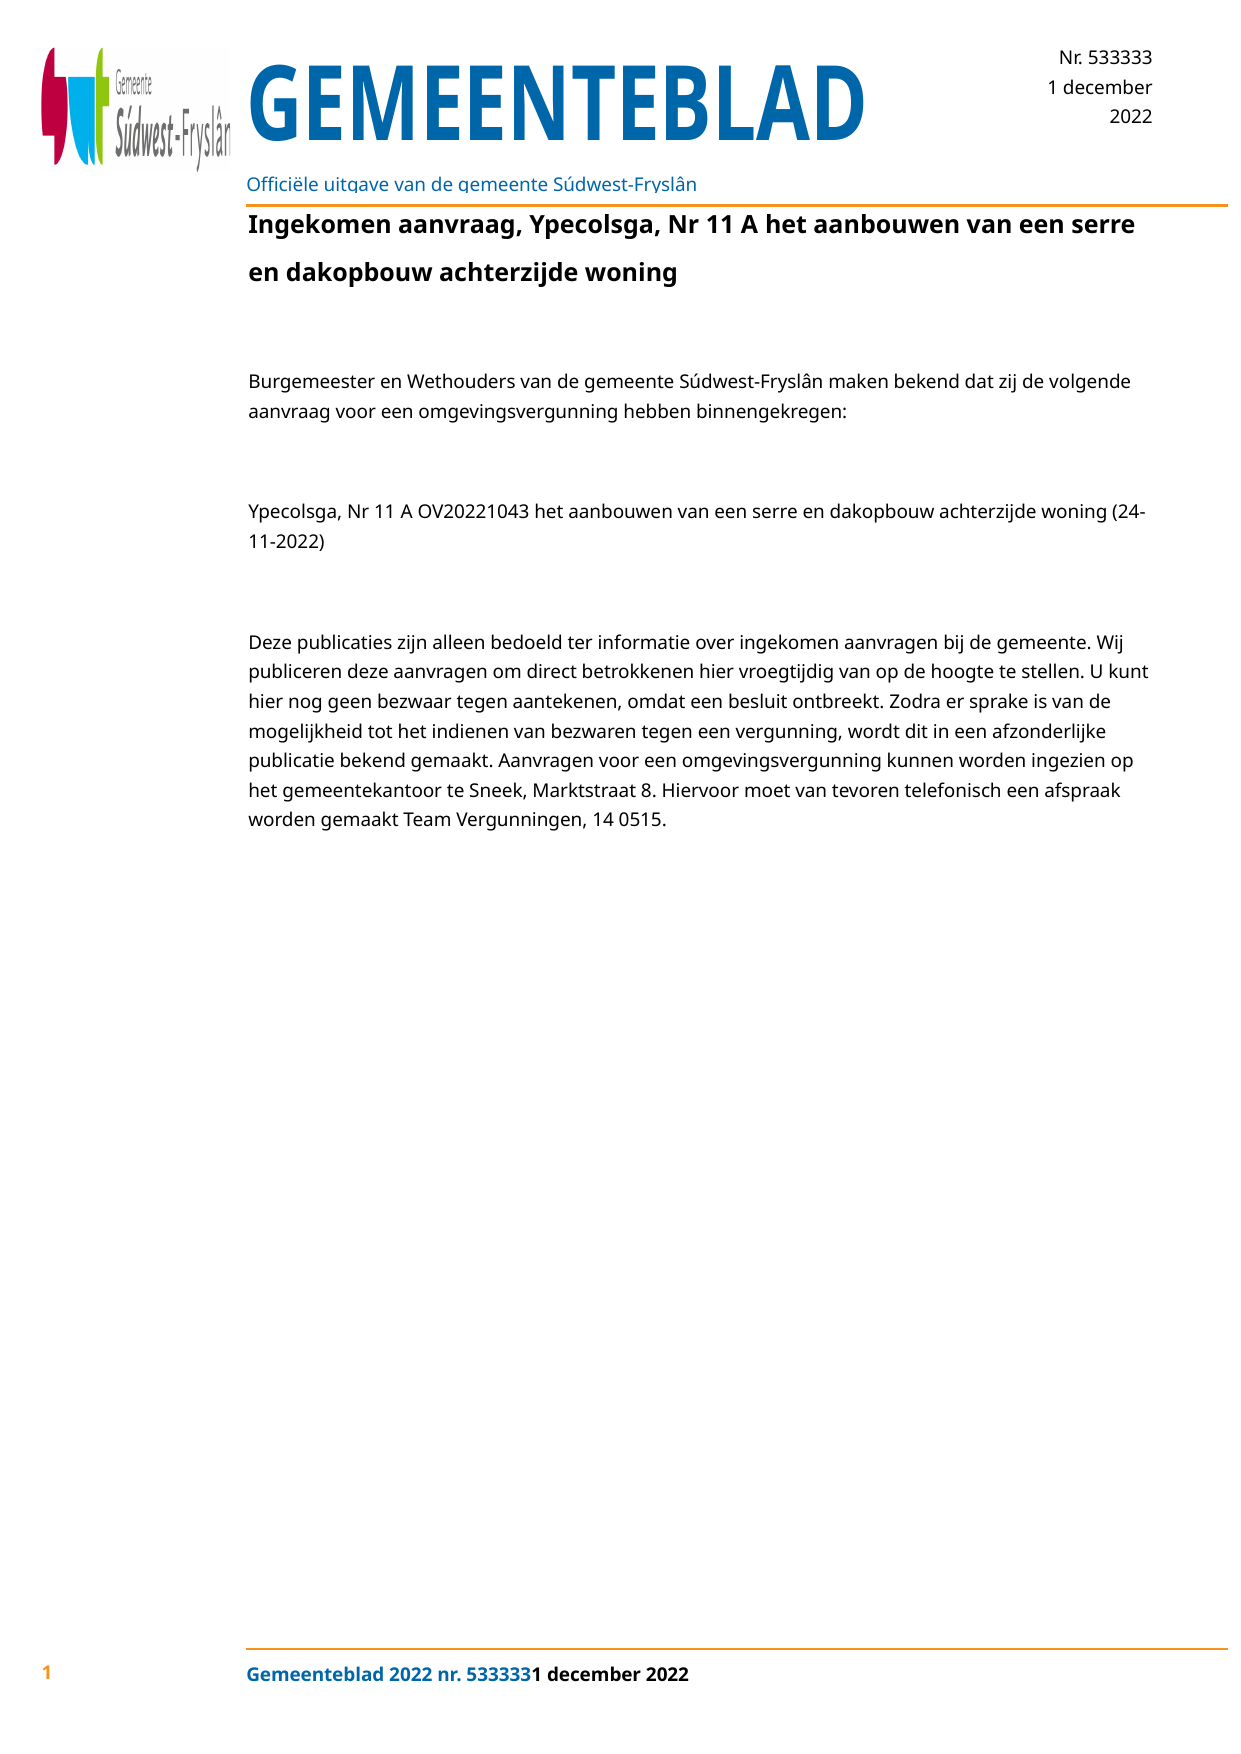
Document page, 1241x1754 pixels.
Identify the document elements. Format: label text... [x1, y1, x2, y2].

text Ypecolsga, Nr 11 A OV20221043 het aanbouwen van een serre en dakopbouw achterzijde woning (24-11-2022) [248, 499, 1152, 554]
text Burgemeester en Wethouders van de gemeente Súdwest-Fryslân maken bekend dat zij de volgende aanvraag voor een omgevingsvergunning hebben binnengekregen: [248, 368, 1152, 424]
picture [41, 47, 231, 172]
text Ingekomen aanvraag, Ypecolsga, Nr 11 A het aanbouwen van een serre en dakopbouw achterzijde woning [248, 207, 1152, 288]
text Deze publicaties zijn alleen bedoeld ter informatie over ingekomen aanvragen bij de gemeente. Wij publiceren deze aanvragen om direct betrokkenen hier vroegtijdig van op de hoogte te stellen. U kunt hier nog geen bezwaar tegen aantekenen, omdat een besluit ontbreekt. Zodra er sprake is van de mogelijkheid tot het indienen van bezwaren tegen een vergunning, wordt dit in een afzonderlijke publicatie bekend gemaakt. Aanvragen voor een omgevingsvergunning kunnen worden ingezien op het gemeentekantoor te Sneek, Marktstraat 8. Hiervoor moet van tevoren telefonisch een afspraak worden gemaakt Team Vergunningen, 14 0515. [248, 629, 1152, 832]
